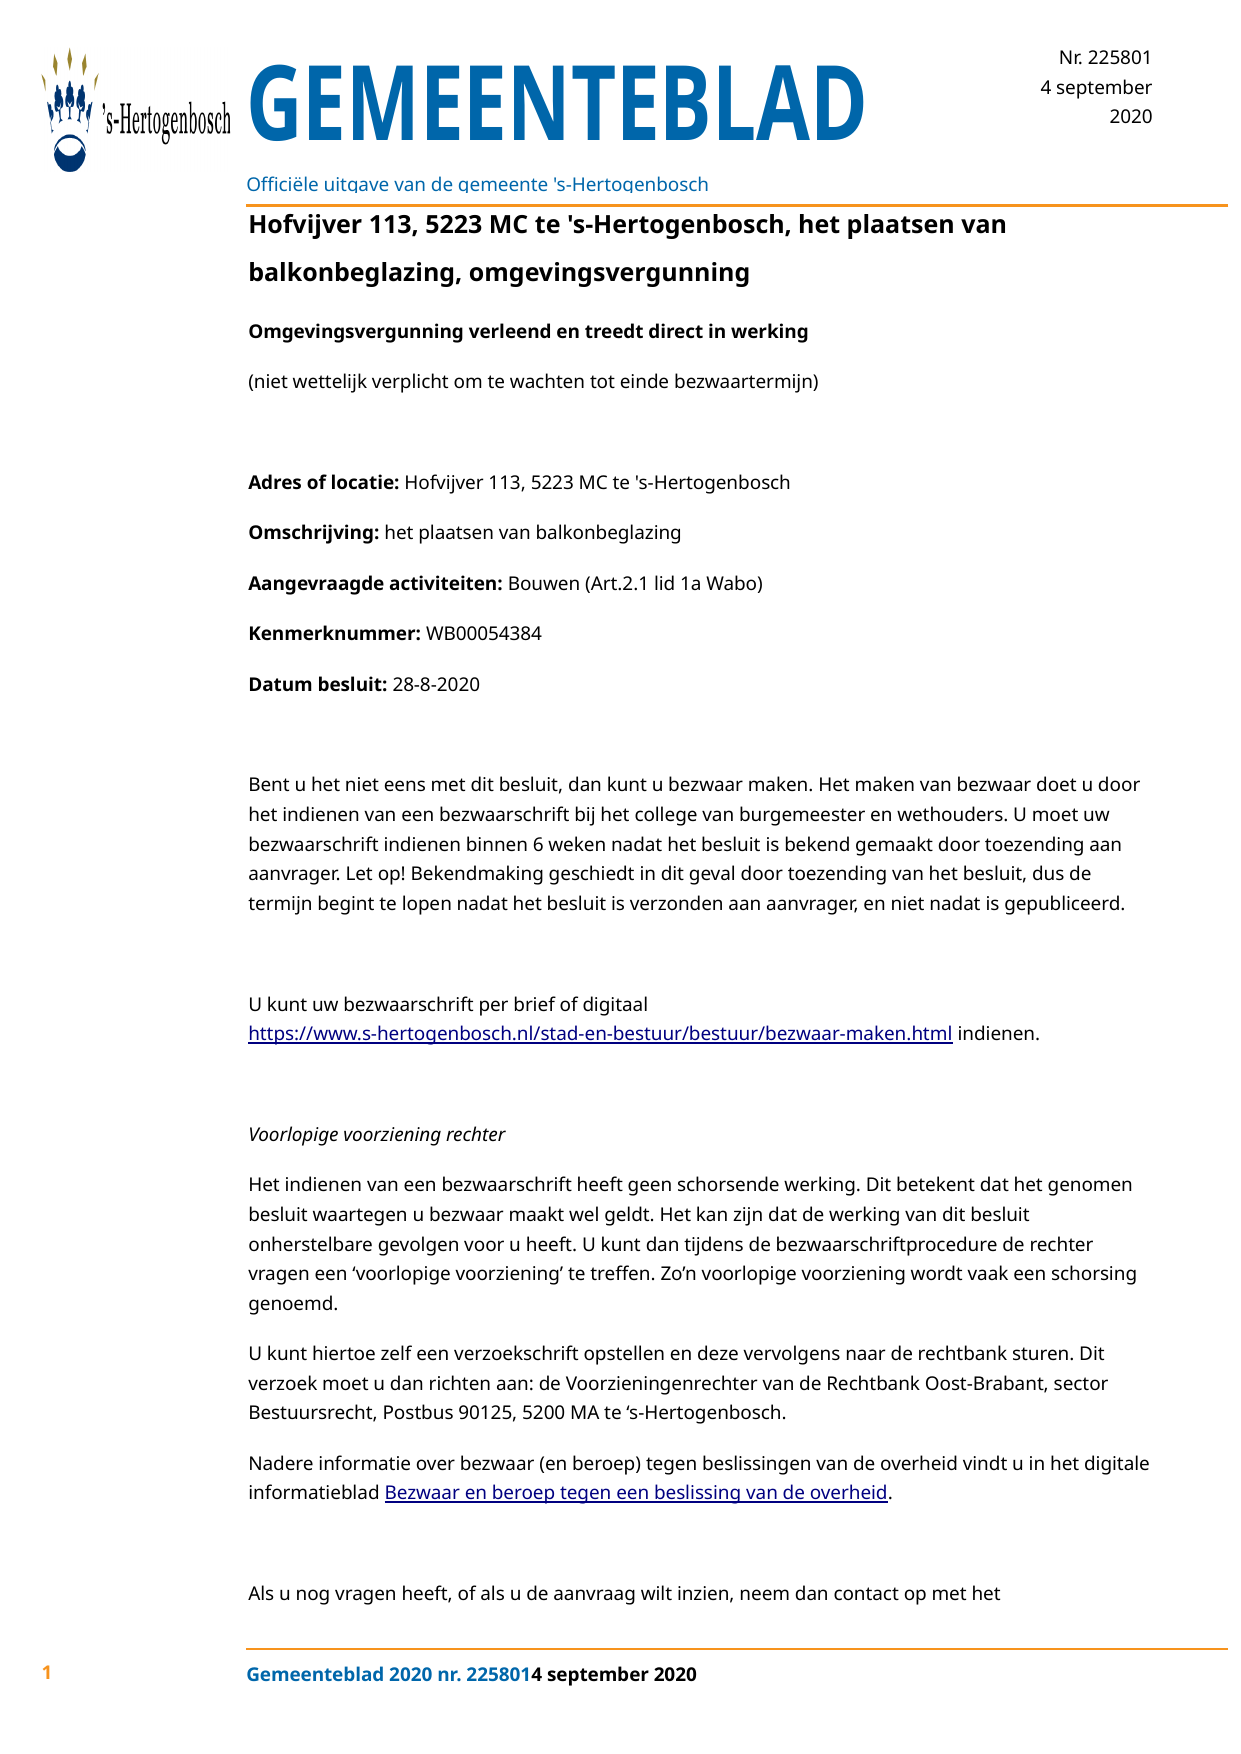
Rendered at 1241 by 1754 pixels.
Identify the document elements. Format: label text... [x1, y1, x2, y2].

text Nadere informatie over bezwaar (en beroep) tegen beslissingen van de overheid vindt u in het digitale informatieblad Bezwaar en beroep tegen een beslissing van de overheid. [248, 1450, 1152, 1505]
text U kunt hiertoe zelf een verzoekschrift opstellen en deze vervolgens naar de rechtbank sturen. Dit verzoek moet u dan richten aan: de Voorzieningenrechter van de Rechtbank Oost-Brabant, sector Bestuursrecht, Postbus 90125, 5200 MA te ‘s-Hertogenbosch. [248, 1340, 1152, 1425]
text Als u nog vragen heeft, of als u de aanvraag wilt inzien, neem dan contact op met het [248, 1580, 1152, 1606]
text U kunt uw bezwaarschrift per brief of digitaal https://www.s-hertogenbosch.nl/stad-en-bestuur/bestuur/bezwaar-maken.html indienen. [248, 991, 1152, 1046]
text Bent u het niet eens met dit besluit, dan kunt u bezwaar maken. Het maken van bezwaar doet u door het indienen van een bezwaarschrift bij het college van burgemeester en wethouders. U moet uw bezwaarschrift indienen binnen 6 weken nadat het besluit is bekend gemaakt door toezending aan aanvrager. Let op! Bekendmaking geschiedt in dit geval door toezending van het besluit, dus de termijn begint te lopen nadat het besluit is verzonden aan aanvrager, en niet nadat is gepubliceerd. [248, 772, 1152, 916]
text Datum besluit: 28-8-2020 [248, 671, 1152, 697]
text Kenmerknummer: WB00054384 [248, 620, 1152, 646]
text Hofvijver 113, 5223 MC te 's-Hertogenbosch, het plaatsen van balkonbeglazing, omgevingsvergunning [248, 207, 1152, 288]
text Adres of locatie: Hofvijver 113, 5223 MC te 's-Hertogenbosch [248, 469, 1152, 495]
text Omschrijving: het plaatsen van balkonbeglazing [248, 519, 1152, 545]
text (niet wettelijk verplicht om te wachten tot einde bezwaartermijn) [248, 368, 1152, 394]
text Aangevraagde activiteiten: Bouwen (Art.2.1 lid 1a Wabo) [248, 570, 1152, 596]
text Omgevingsvergunning verleend en treedt direct in werking [248, 318, 1152, 344]
text Voorlopige voorziening rechter [248, 1121, 1152, 1147]
text Het indienen van een bezwaarschrift heeft geen schorsende werking. Dit betekent dat het genomen besluit waartegen u bezwaar maakt wel geldt. Het kan zijn dat de werking van dit besluit onherstelbare gevolgen voor u heeft. U kunt dan tijdens de bezwaarschriftprocedure de rechter vragen een ‘voorlopige voorziening’ te treffen. Zo’n voorlopige voorziening wordt vaak een schorsing genoemd. [248, 1172, 1152, 1316]
picture [41, 47, 231, 172]
